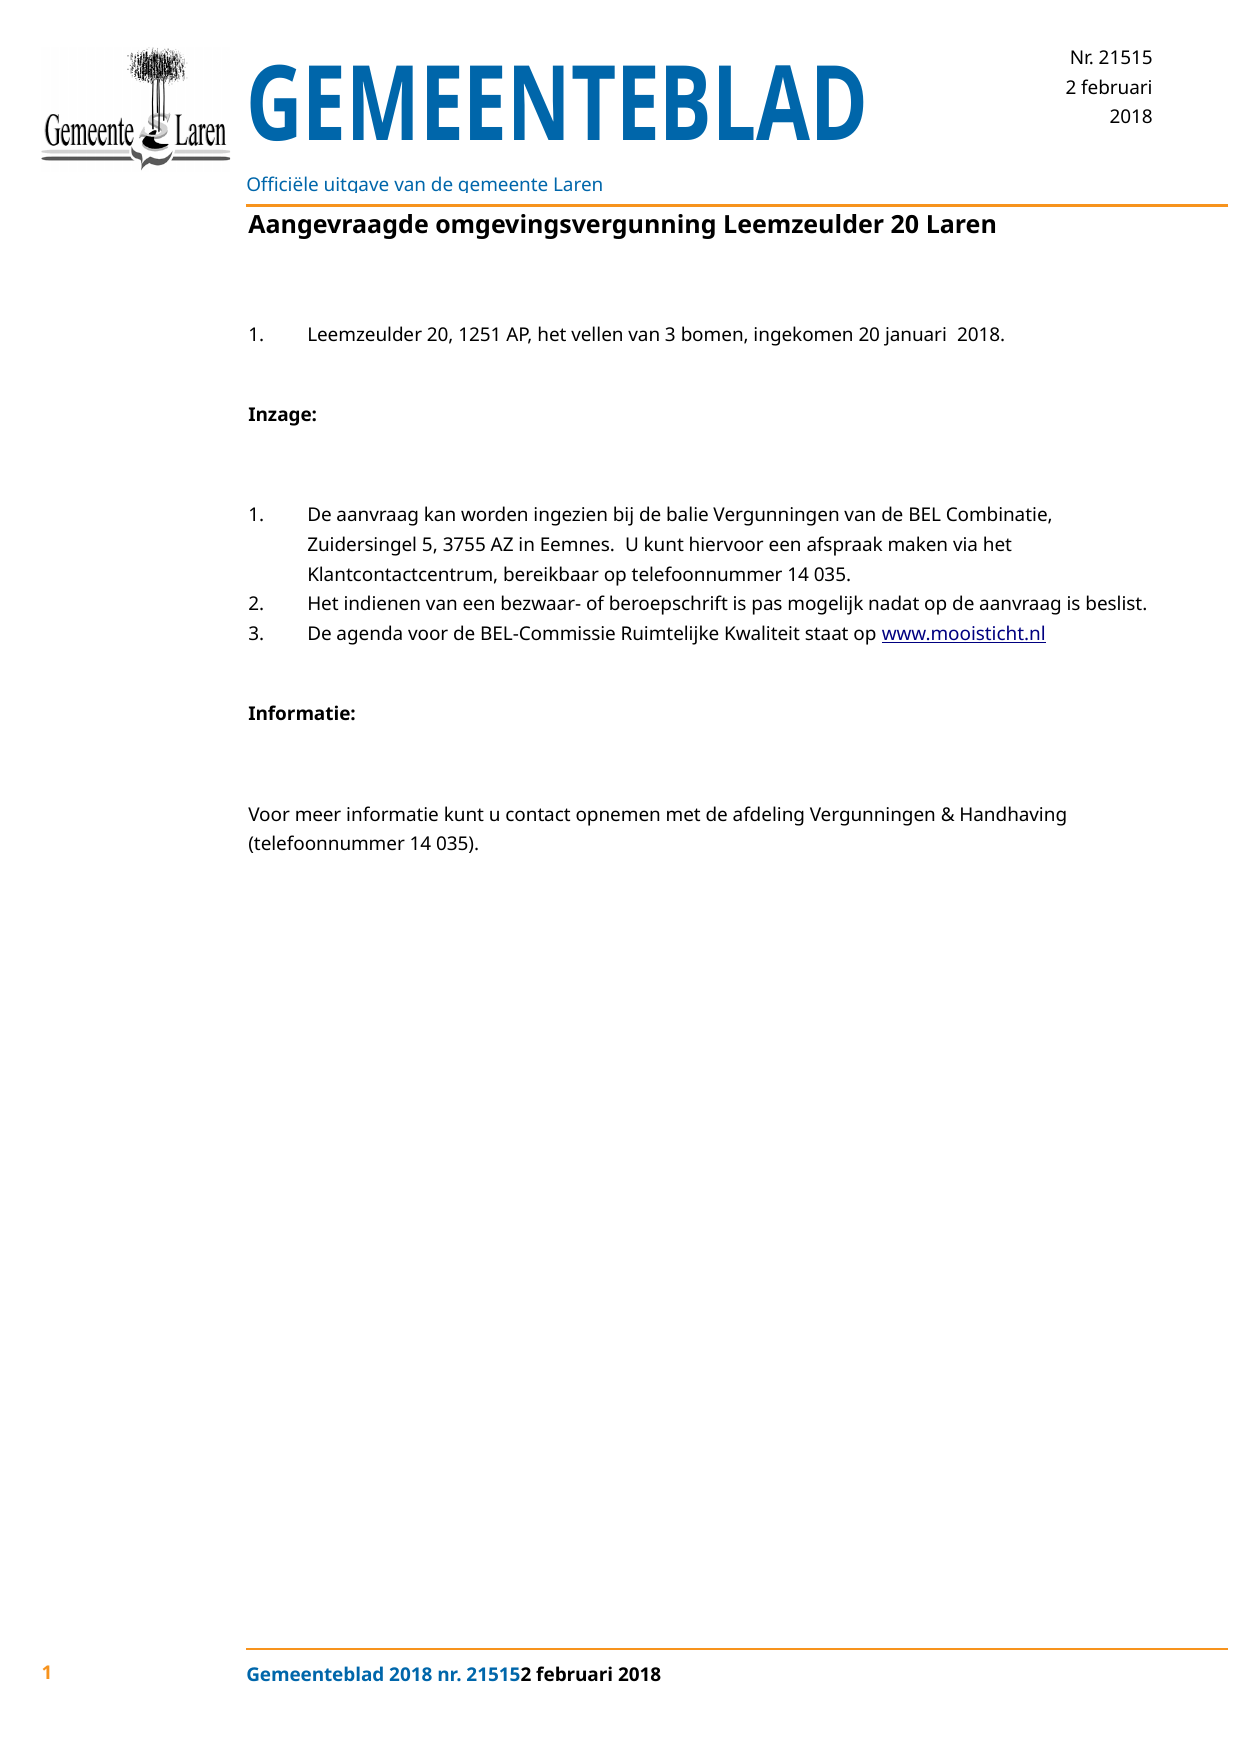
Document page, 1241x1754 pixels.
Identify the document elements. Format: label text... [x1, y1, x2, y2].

text Aangevraagde omgevingsvergunning Leemzeulder 20 Laren [248, 207, 1152, 241]
text Informatie: [248, 700, 1152, 726]
text Inzage: [248, 401, 1152, 426]
list De aanvraag kan worden ingezien bij de balie Vergunningen van de BEL Combinatie, Zuidersingel 5, 3755 AZ in Eemnes. U kunt hiervoor een afspraak maken via het Klantcontactcentrum, bereikbaar op telefoonnummer 14 035. [248, 502, 1152, 586]
list Leemzeulder 20, 1251 AP, het vellen van 3 bomen, ingekomen 20 januari 2018. [248, 321, 1152, 346]
list De agenda voor de BEL-Commissie Ruimtelijke Kwaliteit staat op www.mooisticht.nl [248, 620, 1152, 646]
picture [41, 47, 231, 172]
text Voor meer informatie kunt u contact opnemen met de afdeling Vergunningen & Handhaving (telefoonnummer 14 035). [248, 801, 1152, 856]
list Het indienen van een bezwaar- of beroepschrift is pas mogelijk nadat op de aanvraag is beslist. [248, 590, 1152, 616]
